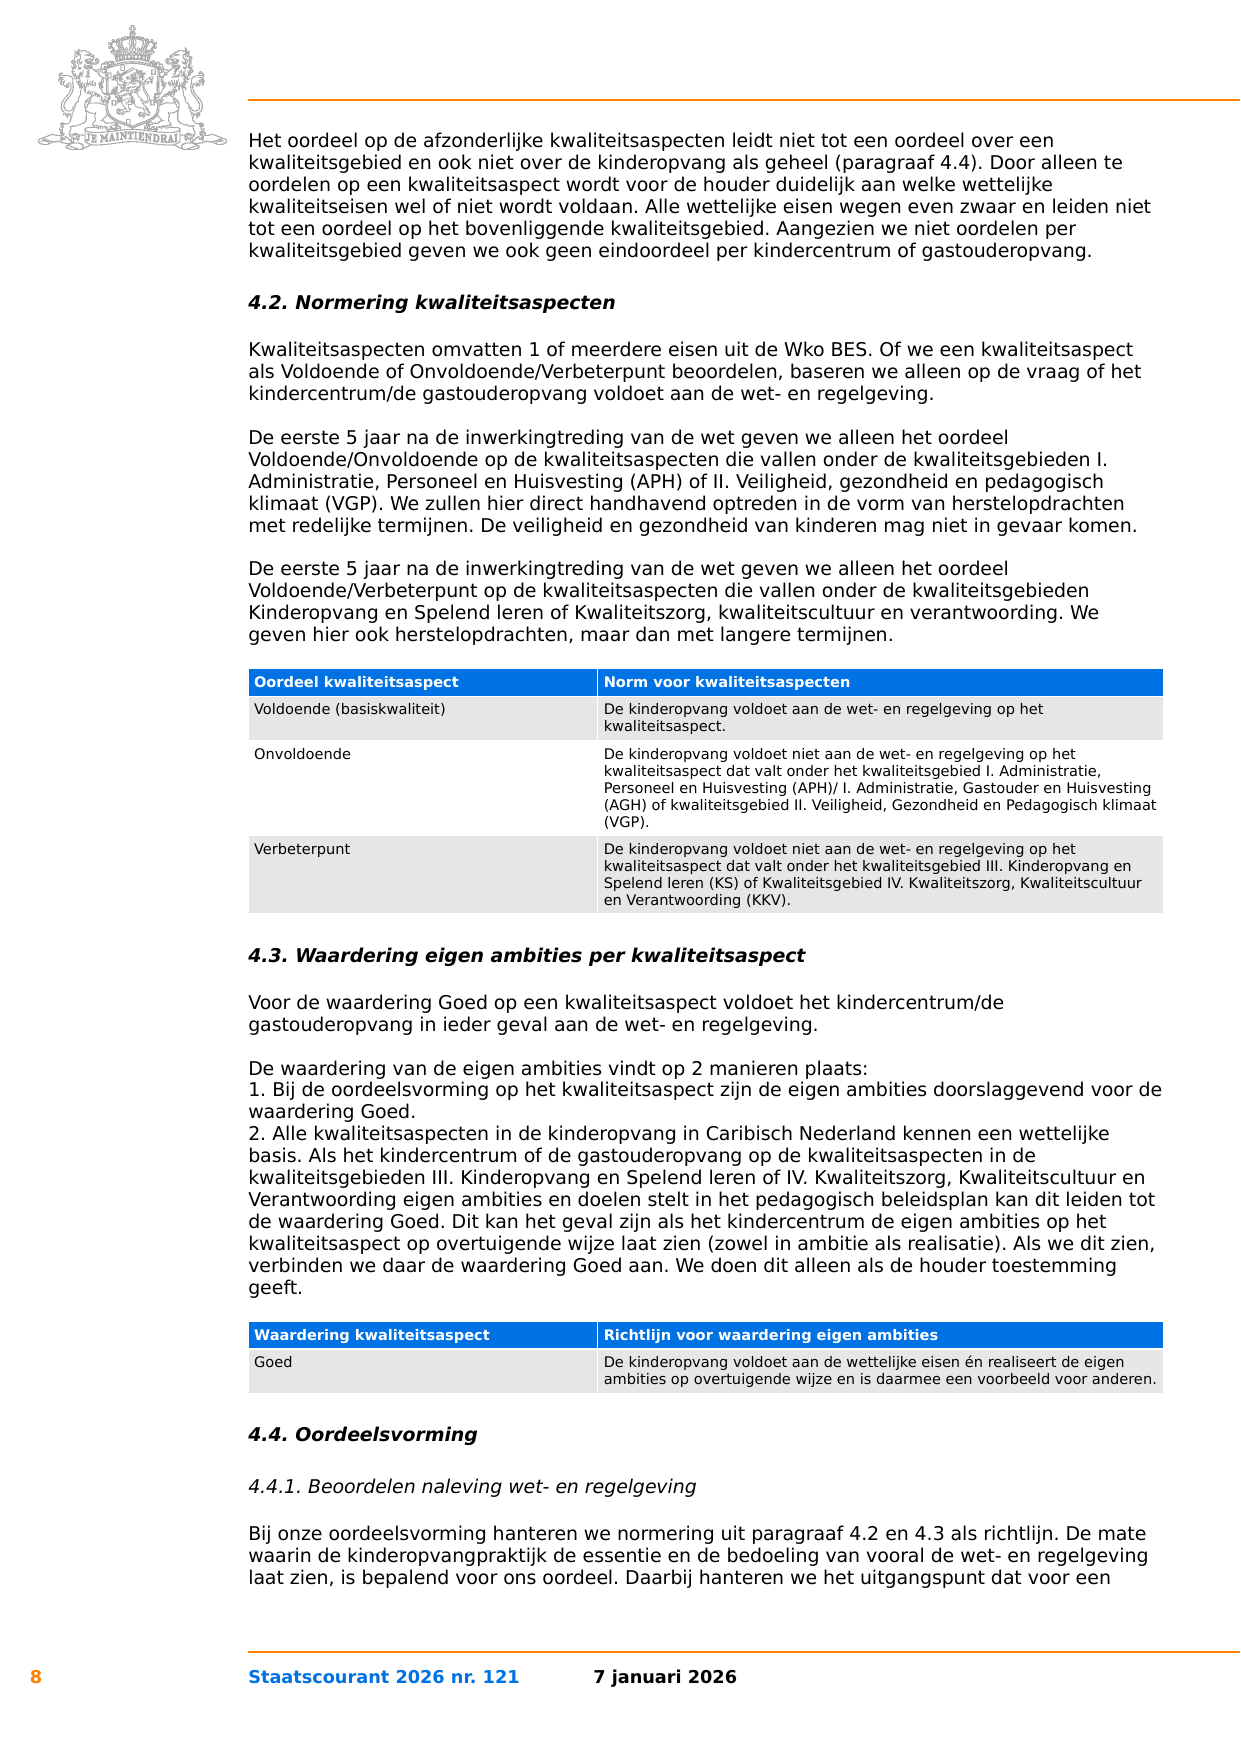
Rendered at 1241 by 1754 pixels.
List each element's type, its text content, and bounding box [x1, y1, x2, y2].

text Het oordeel op de afzonderlijke kwaliteitsaspecten leidt niet tot een oordeel over een kwaliteitsgebied en ook niet over de kinderopvang als geheel (paragraaf 4.4). Door alleen te oordelen op een kwaliteitsaspect wordt voor de houder duidelijk aan welke wettelijke kwaliteitseisen wel of niet wordt voldaan. Alle wettelijke eisen wegen even zwaar en leiden niet tot een oordeel op het bovenliggende kwaliteitsgebied. Aangezien we niet oordelen per kwaliteitsgebied geven we ook geen eindoordeel per kindercentrum of gastouderopvang. [248, 130, 1163, 262]
picture [38, 25, 227, 150]
table_cell De kinderopvang voldoet niet aan de wet- en regelgeving op het kwaliteitsaspect dat valt onder het kwaliteitsgebied I. Administratie, Personeel en Huisvesting (APH)/ I. Administratie, Gastouder en Huisvesting (AGH) of kwaliteitsgebied II. Veiligheid, Gezondheid en Pedagogisch klimaat (VGP). [598, 741, 1163, 835]
table_cell De kinderopvang voldoet aan de wet- en regelgeving op het kwaliteitsaspect. [598, 697, 1163, 740]
text De eerste 5 jaar na de inwerkingtreding van de wet geven we alleen het oordeel Voldoende/Onvoldoende op de kwaliteitsaspecten die vallen onder de kwaliteitsgebieden I. Administratie, Personeel en Huisvesting (APH) of II. Veiligheid, gezondheid en pedagogisch klimaat (VGP). We zullen hier direct handhavend optreden in de vorm van herstelopdrachten met redelijke termijnen. De veiligheid en gezondheid van kinderen mag niet in gevaar komen. [248, 427, 1163, 536]
text De waardering van de eigen ambities vindt op 2 manieren plaats: [248, 1057, 1163, 1079]
table_cell Verbeterpunt [249, 836, 597, 913]
subtitle 4.4. Oordeelsvorming [248, 1424, 1163, 1446]
table_header Oordeel kwaliteitsaspect [249, 669, 597, 696]
subtitle 4.4.1. Beoordelen naleving wet- en regelgeving [248, 1476, 1163, 1498]
subtitle 4.3. Waardering eigen ambities per kwaliteitsaspect [248, 944, 1163, 967]
text De eerste 5 jaar na de inwerkingtreding van de wet geven we alleen het oordeel Voldoende/Verbeterpunt op de kwaliteitsaspecten die vallen onder de kwaliteitsgebieden Kinderopvang en Spelend leren of Kwaliteitszorg, kwaliteitscultuur en verantwoording. We geven hier ook herstelopdrachten, maar dan met langere termijnen. [248, 558, 1163, 646]
table_cell Voldoende (basiskwaliteit) [249, 697, 597, 740]
table_cell De kinderopvang voldoet aan de wettelijke eisen én realiseert de eigen ambities op overtuigende wijze en is daarmee een voorbeeld voor anderen. [598, 1350, 1163, 1393]
text 1. Bij de oordeelsvorming op het kwaliteitsaspect zijn de eigen ambities doorslaggevend voor de waardering Goed. [248, 1079, 1163, 1123]
table_header Norm voor kwaliteitsaspecten [598, 669, 1163, 696]
table_header Waardering kwaliteitsaspect [249, 1322, 597, 1348]
table_cell Onvoldoende [249, 741, 597, 835]
table_header Richtlijn voor waardering eigen ambities [598, 1322, 1163, 1348]
table_cell De kinderopvang voldoet niet aan de wet- en regelgeving op het kwaliteitsaspect dat valt onder het kwaliteitsgebied III. Kinderopvang en Spelend leren (KS) of Kwaliteitsgebied IV. Kwaliteitszorg, Kwaliteitscultuur en Verantwoording (KKV). [598, 836, 1163, 913]
table_cell Goed [249, 1350, 597, 1393]
text 2. Alle kwaliteitsaspecten in de kinderopvang in Caribisch Nederland kennen een wettelijke basis. Als het kindercentrum of de gastouderopvang op de kwaliteitsaspecten in de kwaliteitsgebieden III. Kinderopvang en Spelend leren of IV. Kwaliteitszorg, Kwaliteitscultuur en Verantwoording eigen ambities en doelen stelt in het pedagogisch beleidsplan kan dit leiden tot de waardering Goed. Dit kan het geval zijn als het kindercentrum de eigen ambities op het kwaliteitsaspect op overtuigende wijze laat zien (zowel in ambitie als realisatie). Als we dit zien, verbinden we daar de waardering Goed aan. We doen dit alleen als de houder toestemming geeft. [248, 1123, 1163, 1299]
subtitle 4.2. Normering kwaliteitsaspecten [248, 292, 1163, 314]
text Bij onze oordeelsvorming hanteren we normering uit paragraaf 4.2 en 4.3 als richtlijn. De mate waarin de kinderopvangpraktijk de essentie en de bedoeling van vooral de wet- en regelgeving laat zien, is bepalend voor ons oordeel. Daarbij hanteren we het uitgangspunt dat voor een [248, 1523, 1163, 1589]
text Voor de waardering Goed op een kwaliteitsaspect voldoet het kindercentrum/de gastouderopvang in ieder geval aan de wet- en regelgeving. [248, 992, 1163, 1036]
text Kwaliteitsaspecten omvatten 1 of meerdere eisen uit de Wko BES. Of we een kwaliteitsaspect als Voldoende of Onvoldoende/Verbeterpunt beoordelen, baseren we alleen op de vraag of het kindercentrum/de gastouderopvang voldoet aan de wet- en regelgeving. [248, 339, 1163, 405]
